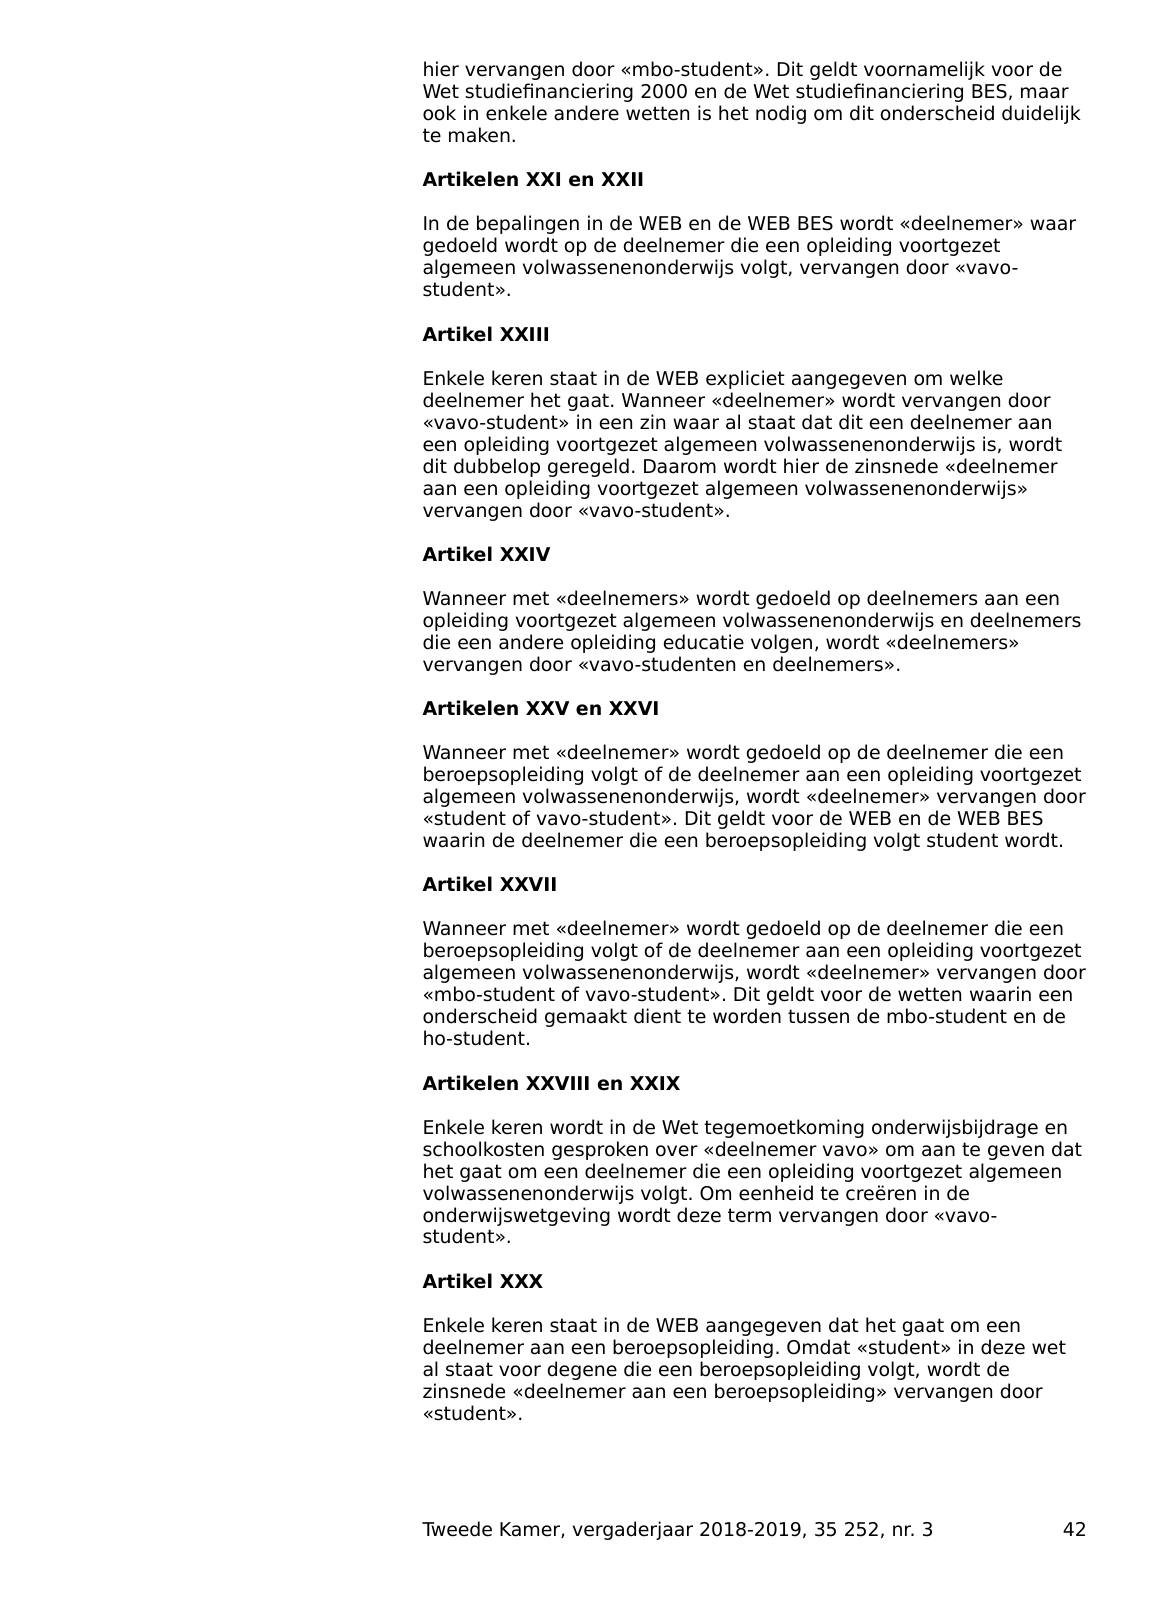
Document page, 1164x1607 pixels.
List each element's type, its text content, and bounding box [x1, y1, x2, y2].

subtitle Artikel XXVII [422, 874, 1087, 896]
subtitle Artikelen XXV en XXVI [422, 698, 1087, 720]
subtitle Artikel XXX [422, 1271, 1087, 1293]
subtitle Artikel XXIII [422, 323, 1087, 345]
text Enkele keren staat in de WEB aangegeven dat het gaat om een deelnemer aan een beroepsopleiding. Omdat «student» in deze wet al staat voor degene die een beroepsopleiding volgt, wordt de zinsnede «deelnemer aan een beroepsopleiding» vervangen door «student». [422, 1315, 1087, 1425]
text Enkele keren wordt in de Wet tegemoetkoming onderwijsbijdrage en schoolkosten gesproken over «deelnemer vavo» om aan te geven dat het gaat om een deelnemer die een opleiding voortgezet algemeen volwassenenonderwijs volgt. Om eenheid te creëren in de onderwijswetgeving wordt deze term vervangen door «vavo-student». [422, 1117, 1087, 1248]
subtitle Artikelen XXI en XXII [422, 169, 1087, 191]
text In de bepalingen in de WEB en de WEB BES wordt «deelnemer» waar gedoeld wordt op de deelnemer die een opleiding voortgezet algemeen volwassenenonderwijs volgt, vervangen door «vavo-student». [422, 213, 1087, 301]
text Wanneer met «deelnemer» wordt gedoeld op de deelnemer die een beroepsopleiding volgt of de deelnemer aan een opleiding voortgezet algemeen volwassenenonderwijs, wordt «deelnemer» vervangen door «mbo-student of vavo-student». Dit geldt voor de wetten waarin een onderscheid gemaakt dient te worden tussen de mbo-student en de ho-student. [422, 918, 1087, 1050]
text hier vervangen door «mbo-student». Dit geldt voornamelijk voor de Wet studiefinanciering 2000 en de Wet studiefinanciering BES, maar ook in enkele andere wetten is het nodig om dit onderscheid duidelijk te maken. [422, 59, 1087, 147]
text Wanneer met «deelnemers» wordt gedoeld op deelnemers aan een opleiding voortgezet algemeen volwassenenonderwijs en deelnemers die een andere opleiding educatie volgen, wordt «deelnemers» vervangen door «vavo-studenten en deelnemers». [422, 588, 1087, 676]
text Enkele keren staat in de WEB expliciet aangegeven om welke deelnemer het gaat. Wanneer «deelnemer» wordt vervangen door «vavo-student» in een zin waar al staat dat dit een deelnemer aan een opleiding voortgezet algemeen volwassenenonderwijs is, wordt dit dubbelop geregeld. Daarom wordt hier de zinsnede «deelnemer aan een opleiding voortgezet algemeen volwassenenonderwijs» vervangen door «vavo-student». [422, 368, 1087, 521]
text Wanneer met «deelnemer» wordt gedoeld op de deelnemer die een beroepsopleiding volgt of de deelnemer aan een opleiding voortgezet algemeen volwassenenonderwijs, wordt «deelnemer» vervangen door «student of vavo-student». Dit geldt voor de WEB en de WEB BES waarin de deelnemer die een beroepsopleiding volgt student wordt. [422, 742, 1087, 852]
subtitle Artikel XXIV [422, 544, 1087, 566]
subtitle Artikelen XXVIII en XXIX [422, 1072, 1087, 1094]
